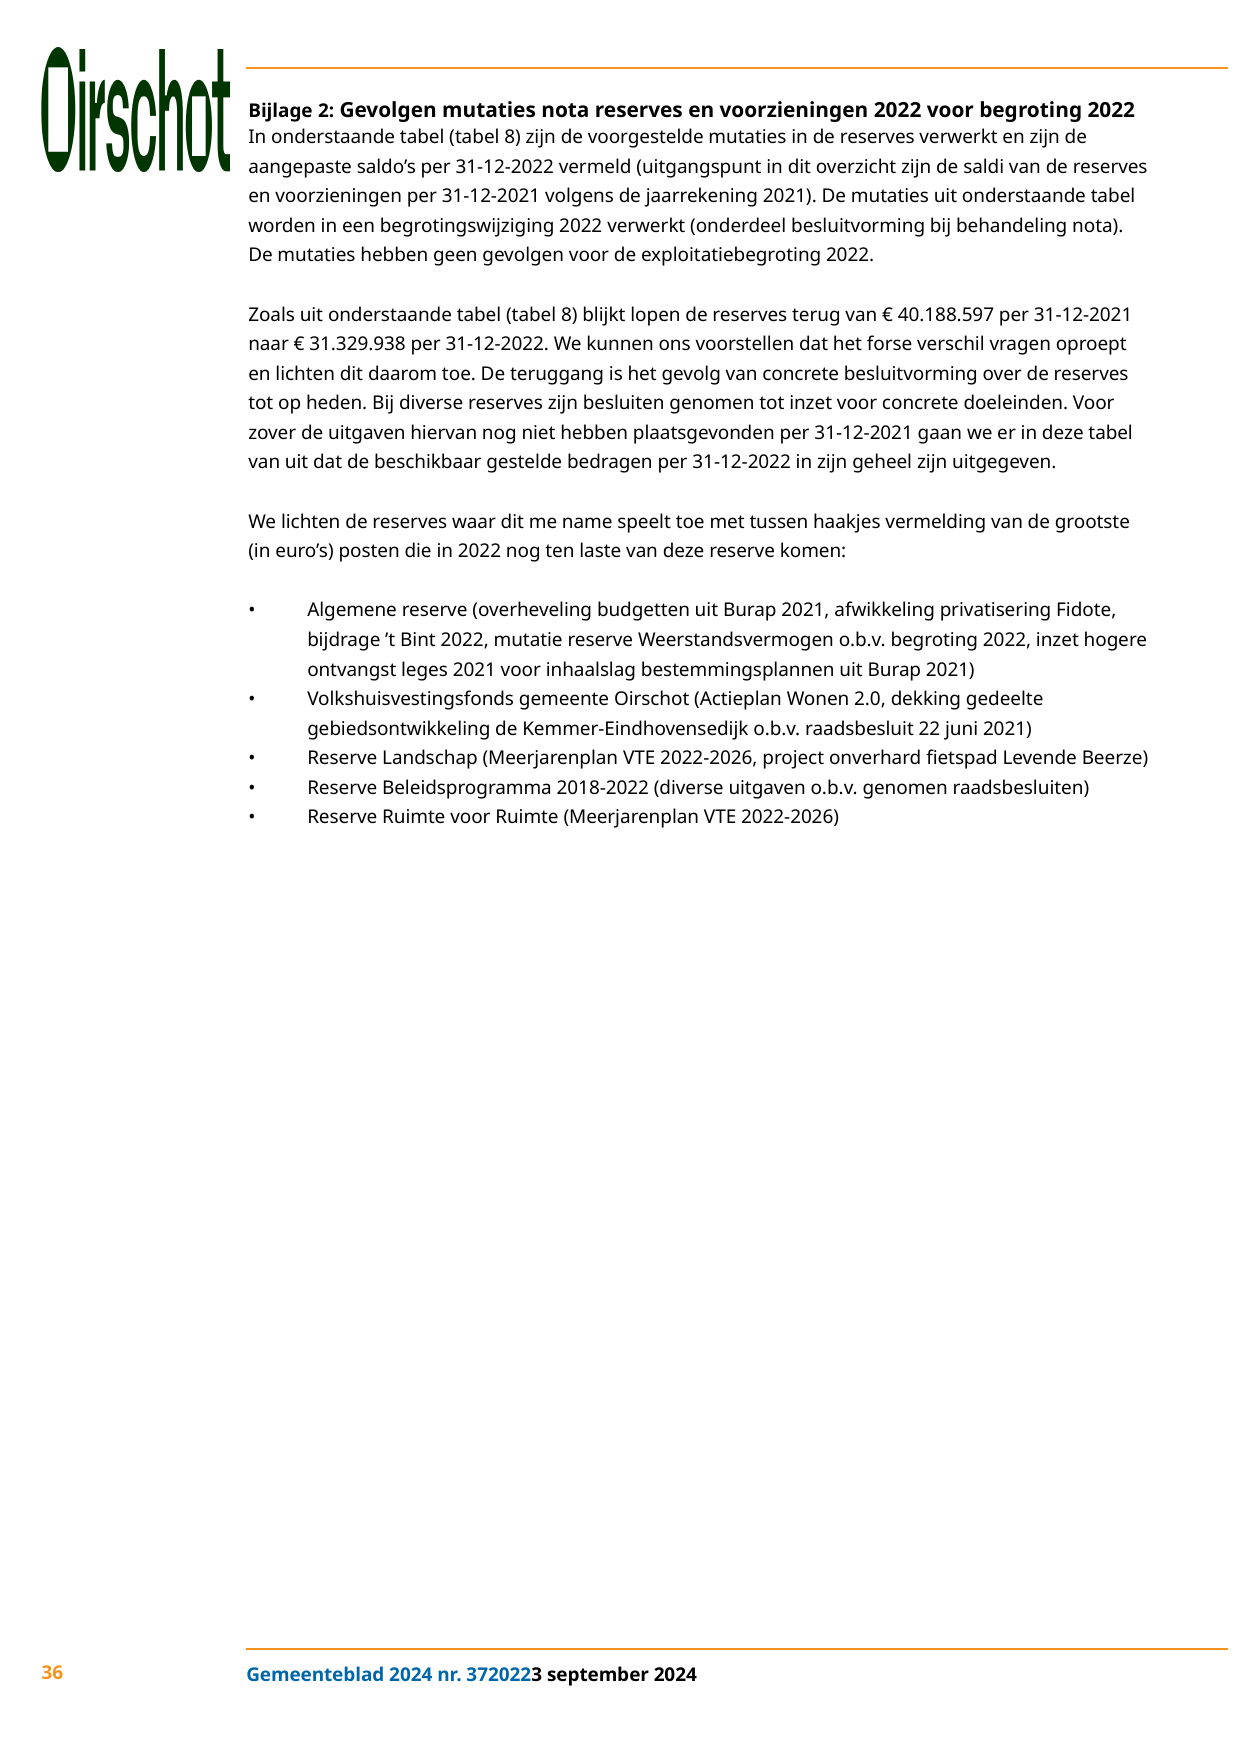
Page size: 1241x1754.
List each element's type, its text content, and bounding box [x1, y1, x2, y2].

text We lichten de reserves waar dit me name speelt toe met tussen haakjes vermelding van de grootste (in euro’s) posten die in 2022 nog ten laste van deze reserve komen: [248, 508, 1152, 563]
text In onderstaande tabel (tabel 8) zijn de voorgestelde mutaties in de reserves verwerkt en zijn de aangepaste saldo’s per 31-12-2022 vermeld (uitgangspunt in dit overzicht zijn de saldi van de reserves en voorzieningen per 31-12-2021 volgens de jaarrekening 2021). De mutaties uit onderstaande tabel worden in een begrotingswijziging 2022 verwerkt (onderdeel besluitvorming bij behandeling nota). De mutaties hebben geen gevolgen voor de exploitatiebegroting 2022. [248, 123, 1152, 267]
list Algemene reserve (overheveling budgetten uit Burap 2021, afwikkeling privatisering Fidote, bijdrage ’t Bint 2022, mutatie reserve Weerstandsvermogen o.b.v. begroting 2022, inzet hogere ontvangst leges 2021 voor inhaalslag bestemmingsplannen uit Burap 2021) [248, 597, 1152, 682]
list Reserve Ruimte voor Ruimte (Meerjarenplan VTE 2022-2026) [248, 804, 1152, 829]
text Zoals uit onderstaande tabel (tabel 8) blijkt lopen de reserves terug van € 40.188.597 per 31-12-2021 naar € 31.329.938 per 31-12-2022. We kunnen ons voorstellen dat het forse verschil vragen oproept en lichten dit daarom toe. De teruggang is het gevolg van concrete besluitvorming over de reserves tot op heden. Bij diverse reserves zijn besluiten genomen tot inzet voor concrete doeleinden. Voor zover de uitgaven hiervan nog niet hebben plaatsgevonden per 31-12-2021 gaan we er in deze tabel van uit dat de beschikbaar gestelde bedragen per 31-12-2022 in zijn geheel zijn uitgegeven. [248, 301, 1152, 474]
list Reserve Beleidsprogramma 2018-2022 (diverse uitgaven o.b.v. genomen raadsbesluiten) [248, 774, 1152, 800]
picture [41, 47, 231, 172]
list Volkshuisvestingsfonds gemeente Oirschot (Actieplan Wonen 2.0, dekking gedeelte gebiedsontwikkeling de Kemmer-Eindhovensedijk o.b.v. raadsbesluit 22 juni 2021) [248, 685, 1152, 741]
list Reserve Landschap (Meerjarenplan VTE 2022-2026, project onverhard fietspad Levende Beerze) [248, 744, 1152, 770]
text Bijlage 2: Gevolgen mutaties nota reserves en voorzieningen 2022 voor begroting 2022 [248, 95, 1152, 123]
